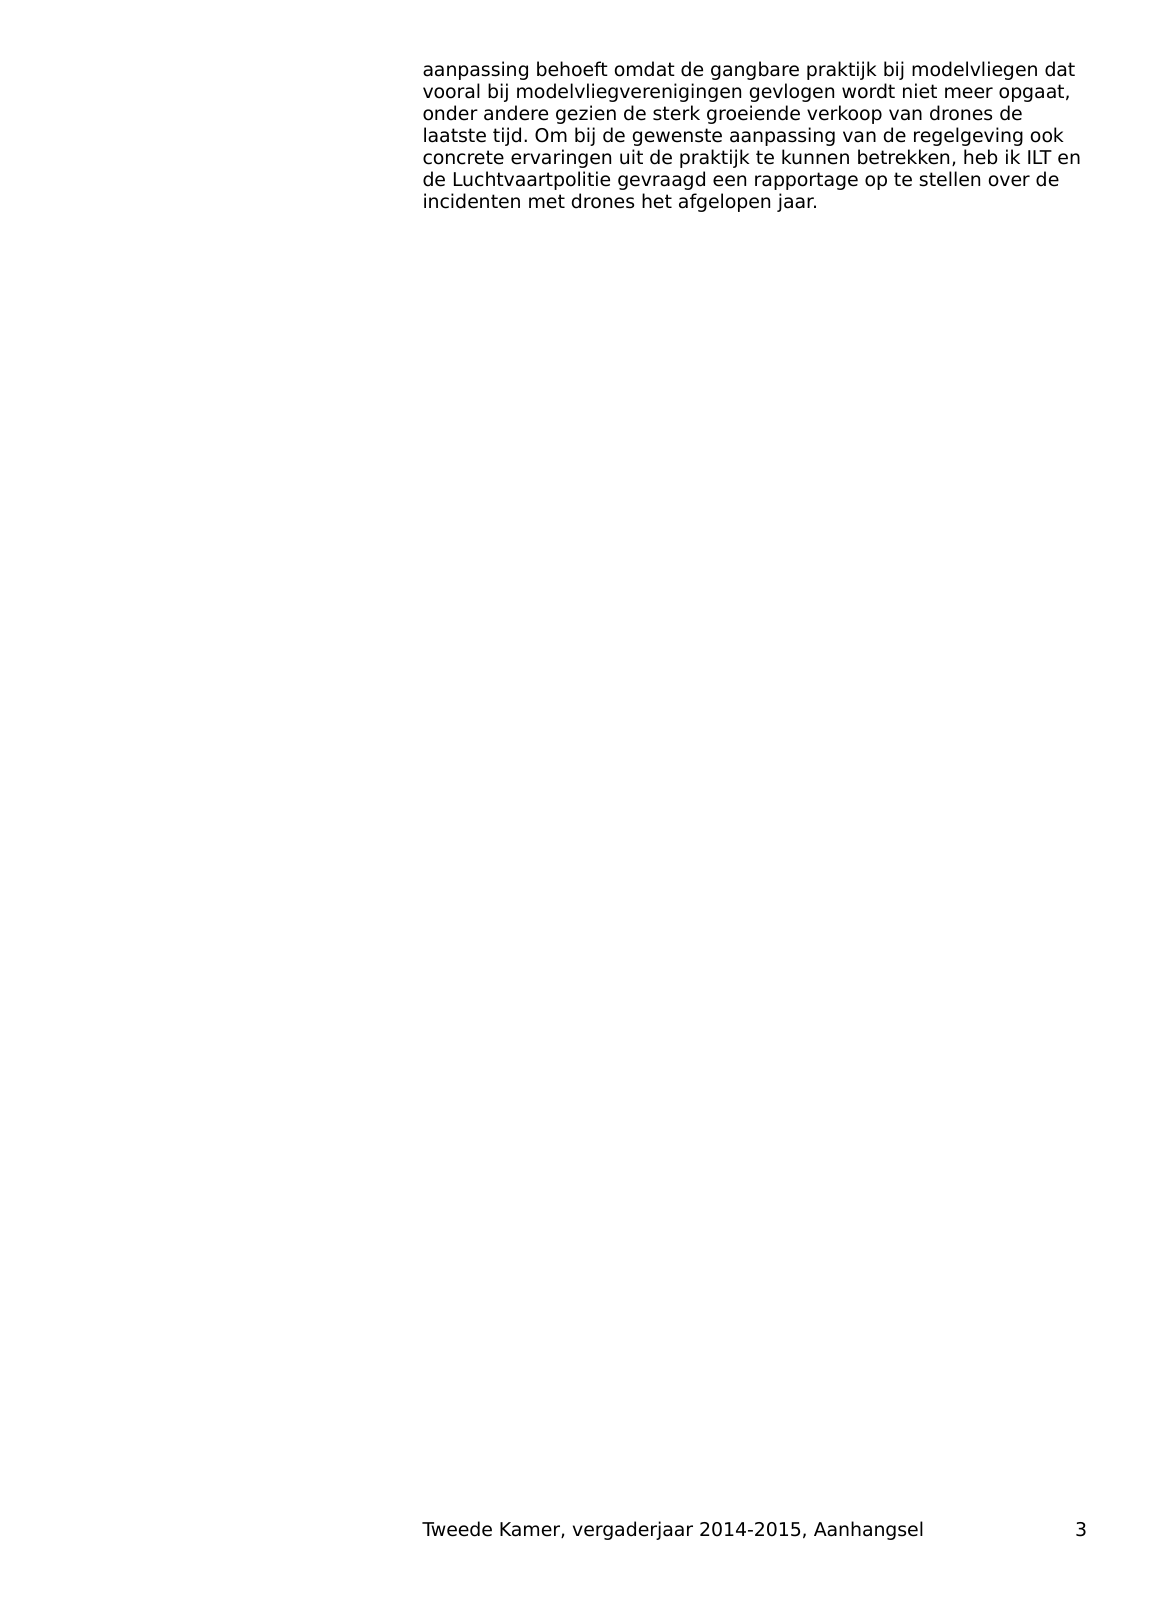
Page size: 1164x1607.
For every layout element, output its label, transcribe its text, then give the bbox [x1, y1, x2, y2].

text aanpassing behoeft omdat de gangbare praktijk bij modelvliegen dat vooral bij modelvliegverenigingen gevlogen wordt niet meer opgaat, onder andere gezien de sterk groeiende verkoop van drones de laatste tijd. Om bij de gewenste aanpassing van de regelgeving ook concrete ervaringen uit de praktijk te kunnen betrekken, heb ik ILT en de Luchtvaartpolitie gevraagd een rapportage op te stellen over de incidenten met drones het afgelopen jaar. [422, 59, 1087, 213]
